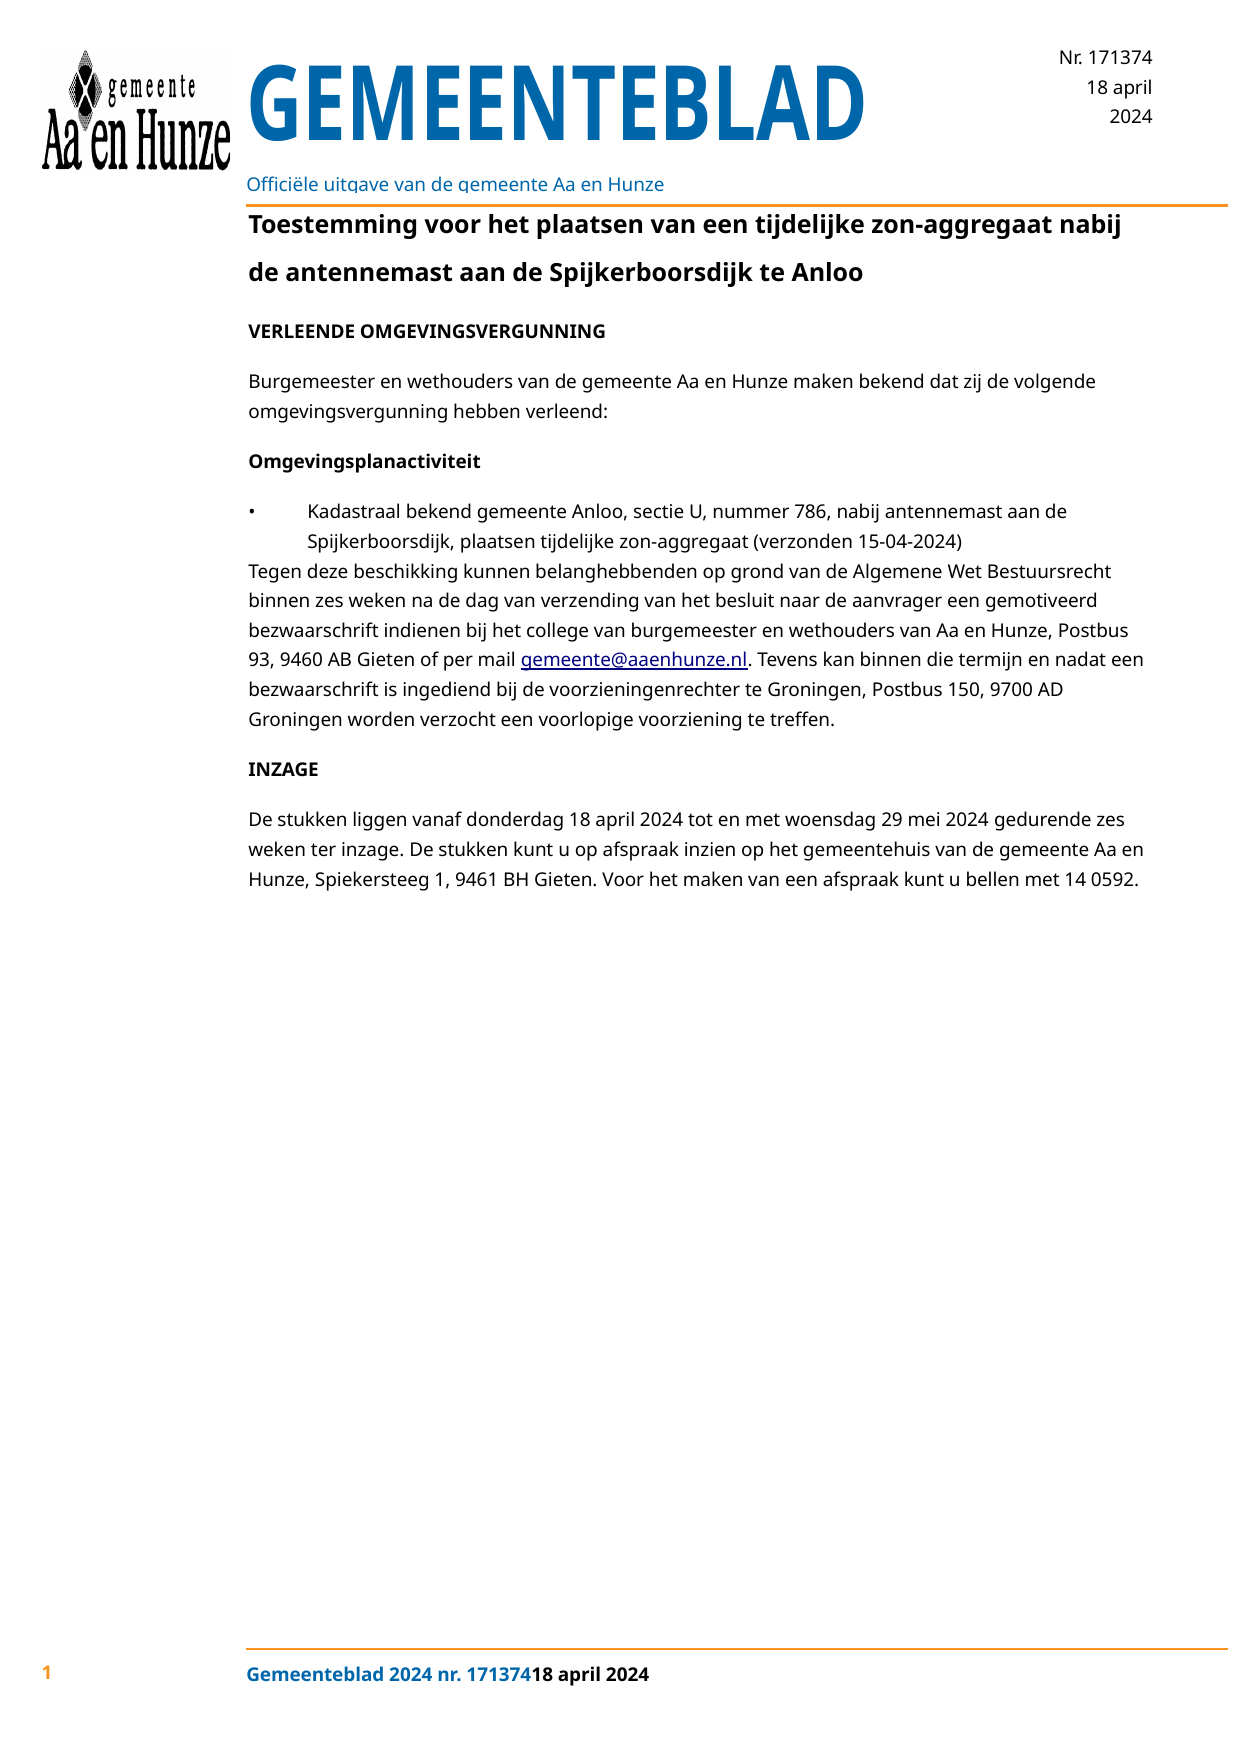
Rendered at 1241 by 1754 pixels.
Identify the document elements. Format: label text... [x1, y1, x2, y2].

text INZAGE [248, 756, 1152, 782]
text Omgevingsplanactiviteit [248, 448, 1152, 474]
text Tegen deze beschikking kunnen belanghebbenden op grond van de Algemene Wet Bestuursrecht binnen zes weken na de dag van verzending van het besluit naar de aanvrager een gemotiveerd bezwaarschrift indienen bij het college van burgemeester en wethouders van Aa en Hunze, Postbus 93, 9460 AB Gieten of per mail gemeente@aaenhunze.nl. Tevens kan binnen die termijn en nadat een bezwaarschrift is ingediend bij de voorzieningenrechter te Groningen, Postbus 150, 9700 AD Groningen worden verzocht een voorlopige voorziening te treffen. [248, 558, 1152, 732]
text VERLEENDE OMGEVINGSVERGUNNING [248, 318, 1152, 344]
list Kadastraal bekend gemeente Anloo, sectie U, nummer 786, nabij antennemast aan de Spijkerboorsdijk, plaatsen tijdelijke zon-aggregaat (verzonden 15-04-2024) [248, 499, 1152, 554]
text De stukken liggen vanaf donderdag 18 april 2024 tot en met woensdag 29 mei 2024 gedurende zes weken ter inzage. De stukken kunt u op afspraak inzien op het gemeentehuis van de gemeente Aa en Hunze, Spiekersteeg 1, 9461 BH Gieten. Voor het maken van een afspraak kunt u bellen met 14 0592. [248, 807, 1152, 892]
text Toestemming voor het plaatsen van een tijdelijke zon-aggregaat nabij de antennemast aan de Spijkerboorsdijk te Anloo [248, 207, 1152, 288]
picture [41, 47, 231, 172]
text Burgemeester en wethouders van de gemeente Aa en Hunze maken bekend dat zij de volgende omgevingsvergunning hebben verleend: [248, 368, 1152, 424]
